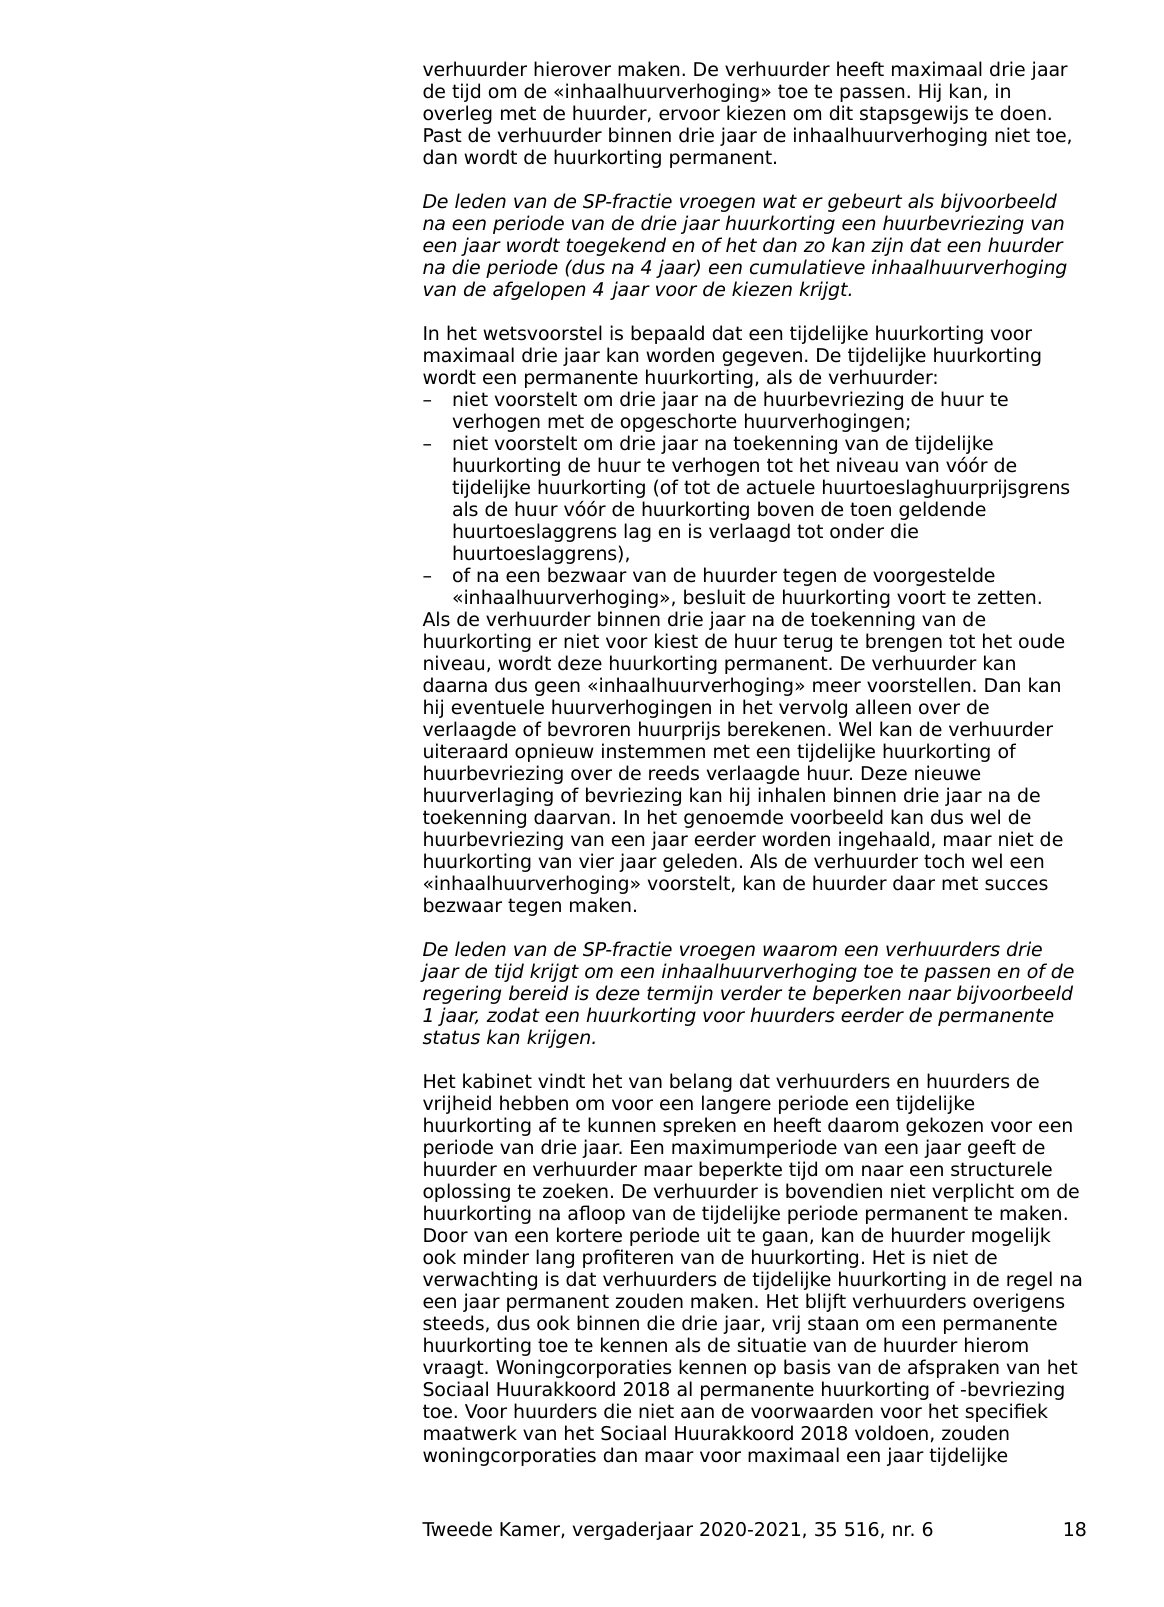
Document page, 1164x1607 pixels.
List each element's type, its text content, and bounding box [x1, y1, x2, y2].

text De leden van de SP-fractie vroegen wat er gebeurt als bijvoorbeeld na een periode van de drie jaar huurkorting een huurbevriezing van een jaar wordt toegekend en of het dan zo kan zijn dat een huurder na die periode (dus na 4 jaar) een cumulatieve inhaalhuurverhoging van de afgelopen 4 jaar voor de kiezen krijgt. [422, 191, 1087, 301]
text – of na een bezwaar van de huurder tegen de voorgestelde «inhaalhuurverhoging», besluit de huurkorting voort te zetten. [422, 565, 1087, 609]
text In het wetsvoorstel is bepaald dat een tijdelijke huurkorting voor maximaal drie jaar kan worden gegeven. De tijdelijke huurkorting wordt een permanente huurkorting, als de verhuurder: [422, 323, 1087, 389]
text verhuurder hierover maken. De verhuurder heeft maximaal drie jaar de tijd om de «inhaalhuurverhoging» toe te passen. Hij kan, in overleg met de huurder, ervoor kiezen om dit stapsgewijs te doen. Past de verhuurder binnen drie jaar de inhaalhuurverhoging niet toe, dan wordt de huurkorting permanent. [422, 59, 1087, 169]
text Als de verhuurder binnen drie jaar na de toekenning van de huurkorting er niet voor kiest de huur terug te brengen tot het oude niveau, wordt deze huurkorting permanent. De verhuurder kan daarna dus geen «inhaalhuurverhoging» meer voorstellen. Dan kan hij eventuele huurverhogingen in het vervolg alleen over de verlaagde of bevroren huurprijs berekenen. Wel kan de verhuurder uiteraard opnieuw instemmen met een tijdelijke huurkorting of huurbevriezing over de reeds verlaagde huur. Deze nieuwe huurverlaging of bevriezing kan hij inhalen binnen drie jaar na de toekenning daarvan. In het genoemde voorbeeld kan dus wel de huurbevriezing van een jaar eerder worden ingehaald, maar niet de huurkorting van vier jaar geleden. Als de verhuurder toch wel een «inhaalhuurverhoging» voorstelt, kan de huurder daar met succes bezwaar tegen maken. [422, 609, 1087, 917]
text Het kabinet vindt het van belang dat verhuurders en huurders de vrijheid hebben om voor een langere periode een tijdelijke huurkorting af te kunnen spreken en heeft daarom gekozen voor een periode van drie jaar. Een maximumperiode van een jaar geeft de huurder en verhuurder maar beperkte tijd om naar een structurele oplossing te zoeken. De verhuurder is bovendien niet verplicht om de huurkorting na afloop van de tijdelijke periode permanent te maken. Door van een kortere periode uit te gaan, kan de huurder mogelijk ook minder lang profiteren van de huurkorting. Het is niet de verwachting is dat verhuurders de tijdelijke huurkorting in de regel na een jaar permanent zouden maken. Het blijft verhuurders overigens steeds, dus ook binnen die drie jaar, vrij staan om een permanente huurkorting toe te kennen als de situatie van de huurder hierom vraagt. Woningcorporaties kennen op basis van de afspraken van het Sociaal Huurakkoord 2018 al permanente huurkorting of -bevriezing toe. Voor huurders die niet aan de voorwaarden voor het specifiek maatwerk van het Sociaal Huurakkoord 2018 voldoen, zouden woningcorporaties dan maar voor maximaal een jaar tijdelijke [422, 1071, 1087, 1467]
text – niet voorstelt om drie jaar na toekenning van de tijdelijke huurkorting de huur te verhogen tot het niveau van vóór de tijdelijke huurkorting (of tot de actuele huurtoeslaghuurprijsgrens als de huur vóór de huurkorting boven de toen geldende huurtoeslaggrens lag en is verlaagd tot onder die huurtoeslaggrens), [422, 433, 1087, 565]
text De leden van de SP-fractie vroegen waarom een verhuurders drie jaar de tijd krijgt om een inhaalhuurverhoging toe te passen en of de regering bereid is deze termijn verder te beperken naar bijvoorbeeld 1 jaar, zodat een huurkorting voor huurders eerder de permanente status kan krijgen. [422, 939, 1087, 1049]
text – niet voorstelt om drie jaar na de huurbevriezing de huur te verhogen met de opgeschorte huurverhogingen; [422, 389, 1087, 433]
